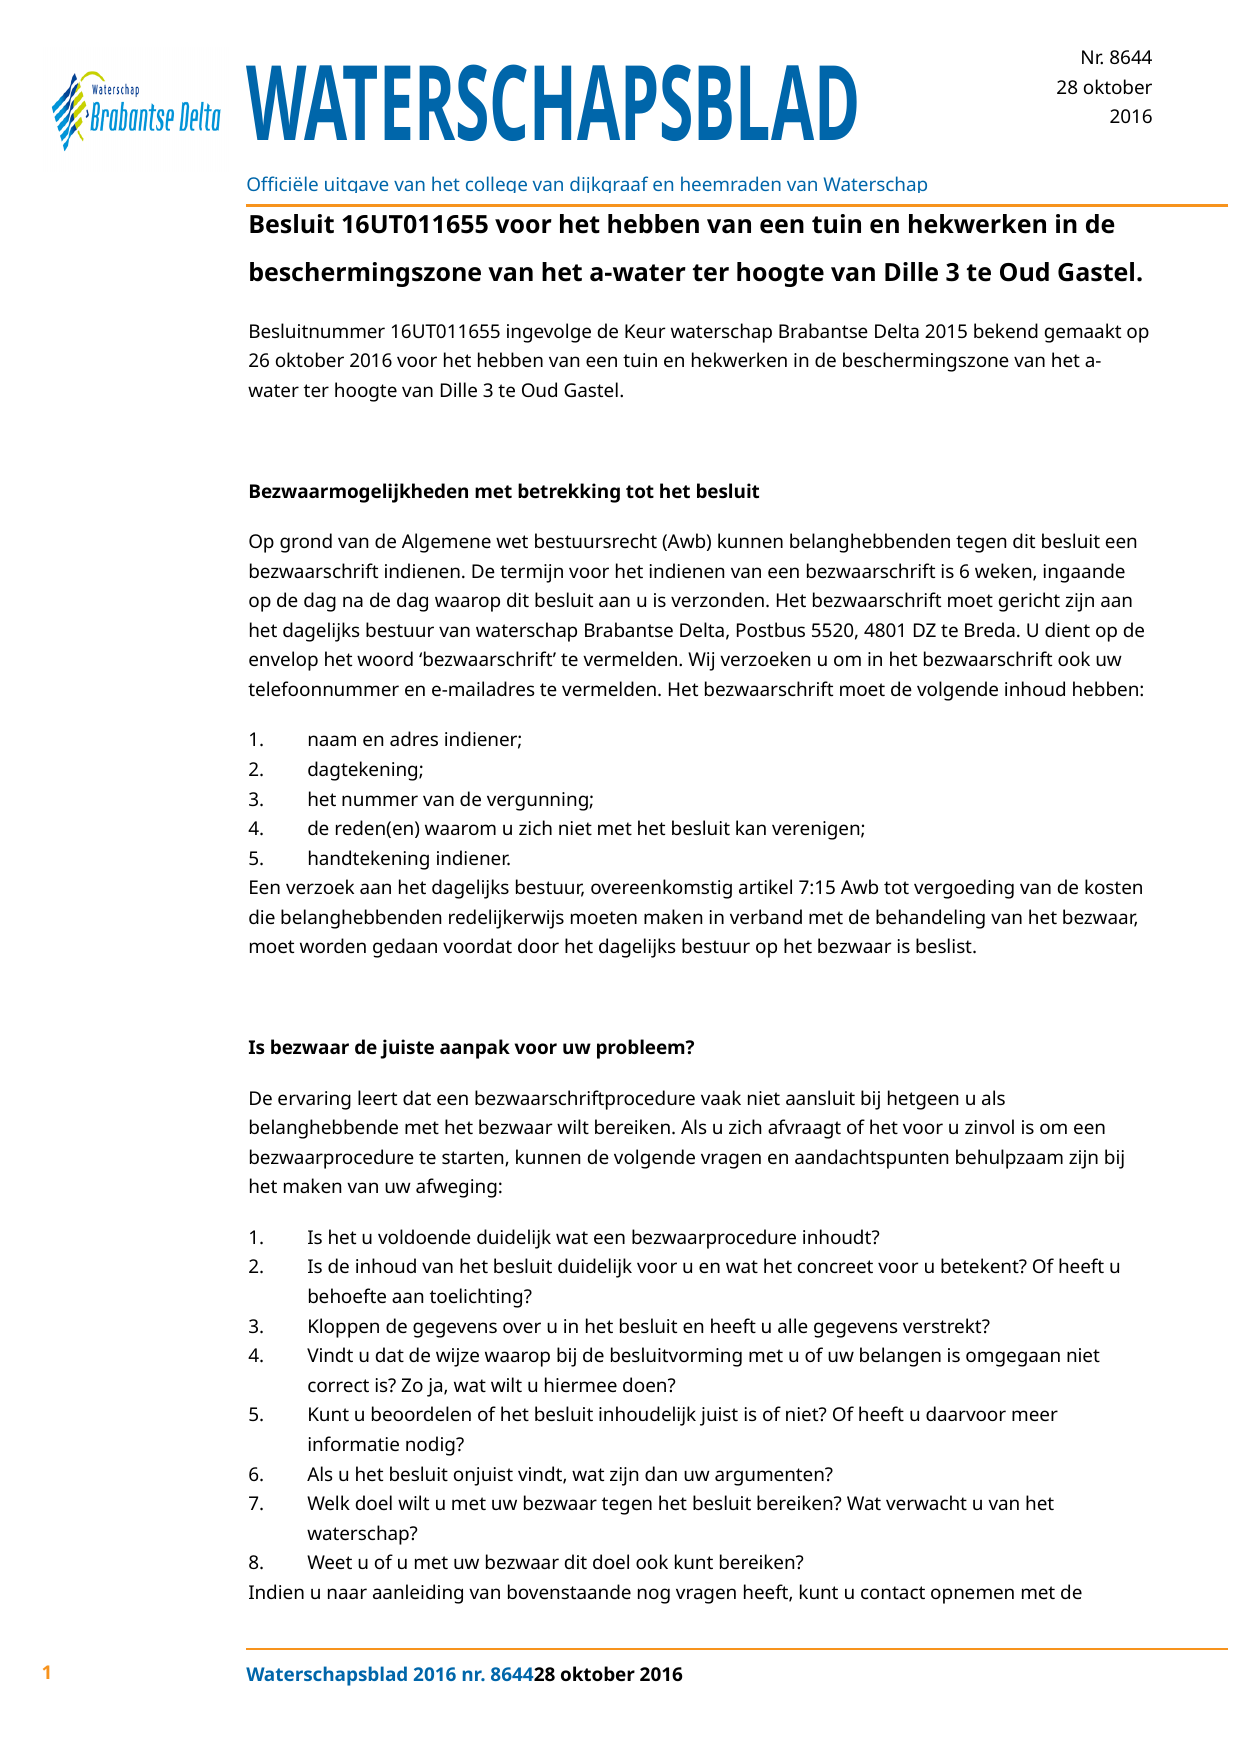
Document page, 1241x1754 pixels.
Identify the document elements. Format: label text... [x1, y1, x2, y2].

text Is bezwaar de juiste aanpak voor uw probleem? [248, 1034, 1152, 1060]
text Besluit 16UT011655 voor het hebben van een tuin en hekwerken in de beschermingszone van het a-water ter hoogte van Dille 3 te Oud Gastel. [248, 207, 1152, 288]
list naam en adres indiener; [248, 727, 1152, 752]
list Als u het besluit onjuist vindt, wat zijn dan uw argumenten? [248, 1461, 1152, 1487]
text Bezwaarmogelijkheden met betrekking tot het besluit [248, 478, 1152, 504]
text De ervaring leert dat een bezwaarschriftprocedure vaak niet aansluit bij hetgeen u als belanghebbende met het bezwaar wilt bereiken. Als u zich afvraagt of het voor u zinvol is om een bezwaarprocedure te starten, kunnen de volgende vragen en aandachtspunten behulpzaam zijn bij het maken van uw afweging: [248, 1085, 1152, 1199]
list handtekening indiener. [248, 845, 1152, 871]
list Is het u voldoende duidelijk wat een bezwaarprocedure inhoudt? [248, 1224, 1152, 1250]
text Indien u naar aanleiding van bovenstaande nog vragen heeft, kunt u contact opnemen met de [248, 1579, 1152, 1605]
list Is de inhoud van het besluit duidelijk voor u en wat het concreet voor u betekent? Of heeft u behoefte aan toelichting? [248, 1254, 1152, 1309]
list het nummer van de vergunning; [248, 786, 1152, 812]
text Besluitnummer 16UT011655 ingevolge de Keur waterschap Brabantse Delta 2015 bekend gemaakt op 26 oktober 2016 voor het hebben van een tuin en hekwerken in de beschermingszone van het a-water ter hoogte van Dille 3 te Oud Gastel. [248, 318, 1152, 403]
list de reden(en) waarom u zich niet met het besluit kan verenigen; [248, 815, 1152, 841]
list Vindt u dat de wijze waarop bij de besluitvorming met u of uw belangen is omgegaan niet correct is? Zo ja, wat wilt u hiermee doen? [248, 1342, 1152, 1398]
list Welk doel wilt u met uw bezwaar tegen het besluit bereiken? Wat verwacht u van het waterschap? [248, 1490, 1152, 1546]
text Een verzoek aan het dagelijks bestuur, overeenkomstig artikel 7:15 Awb tot vergoeding van de kosten die belanghebbenden redelijkerwijs moeten maken in verband met de behandeling van het bezwaar, moet worden gedaan voordat door het dagelijks bestuur op het bezwaar is beslist. [248, 874, 1152, 959]
picture [41, 47, 231, 172]
list Weet u of u met uw bezwaar dit doel ook kunt bereiken? [248, 1549, 1152, 1575]
list Kunt u beoordelen of het besluit inhoudelijk juist is of niet? Of heeft u daarvoor meer informatie nodig? [248, 1402, 1152, 1457]
list Kloppen de gegevens over u in het besluit en heeft u alle gegevens verstrekt? [248, 1313, 1152, 1339]
text Op grond van de Algemene wet bestuursrecht (Awb) kunnen belanghebbenden tegen dit besluit een bezwaarschrift indienen. De termijn voor het indienen van een bezwaarschrift is 6 weken, ingaande op de dag na de dag waarop dit besluit aan u is verzonden. Het bezwaarschrift moet gericht zijn aan het dagelijks bestuur van waterschap Brabantse Delta, Postbus 5520, 4801 DZ te Breda. U dient op de envelop het woord ‘bezwaarschrift’ te vermelden. Wij verzoeken u om in het bezwaarschrift ook uw telefoonnummer en e‑mailadres te vermelden. Het bezwaarschrift moet de volgende inhoud hebben: [248, 528, 1152, 702]
list dagtekening; [248, 756, 1152, 782]
